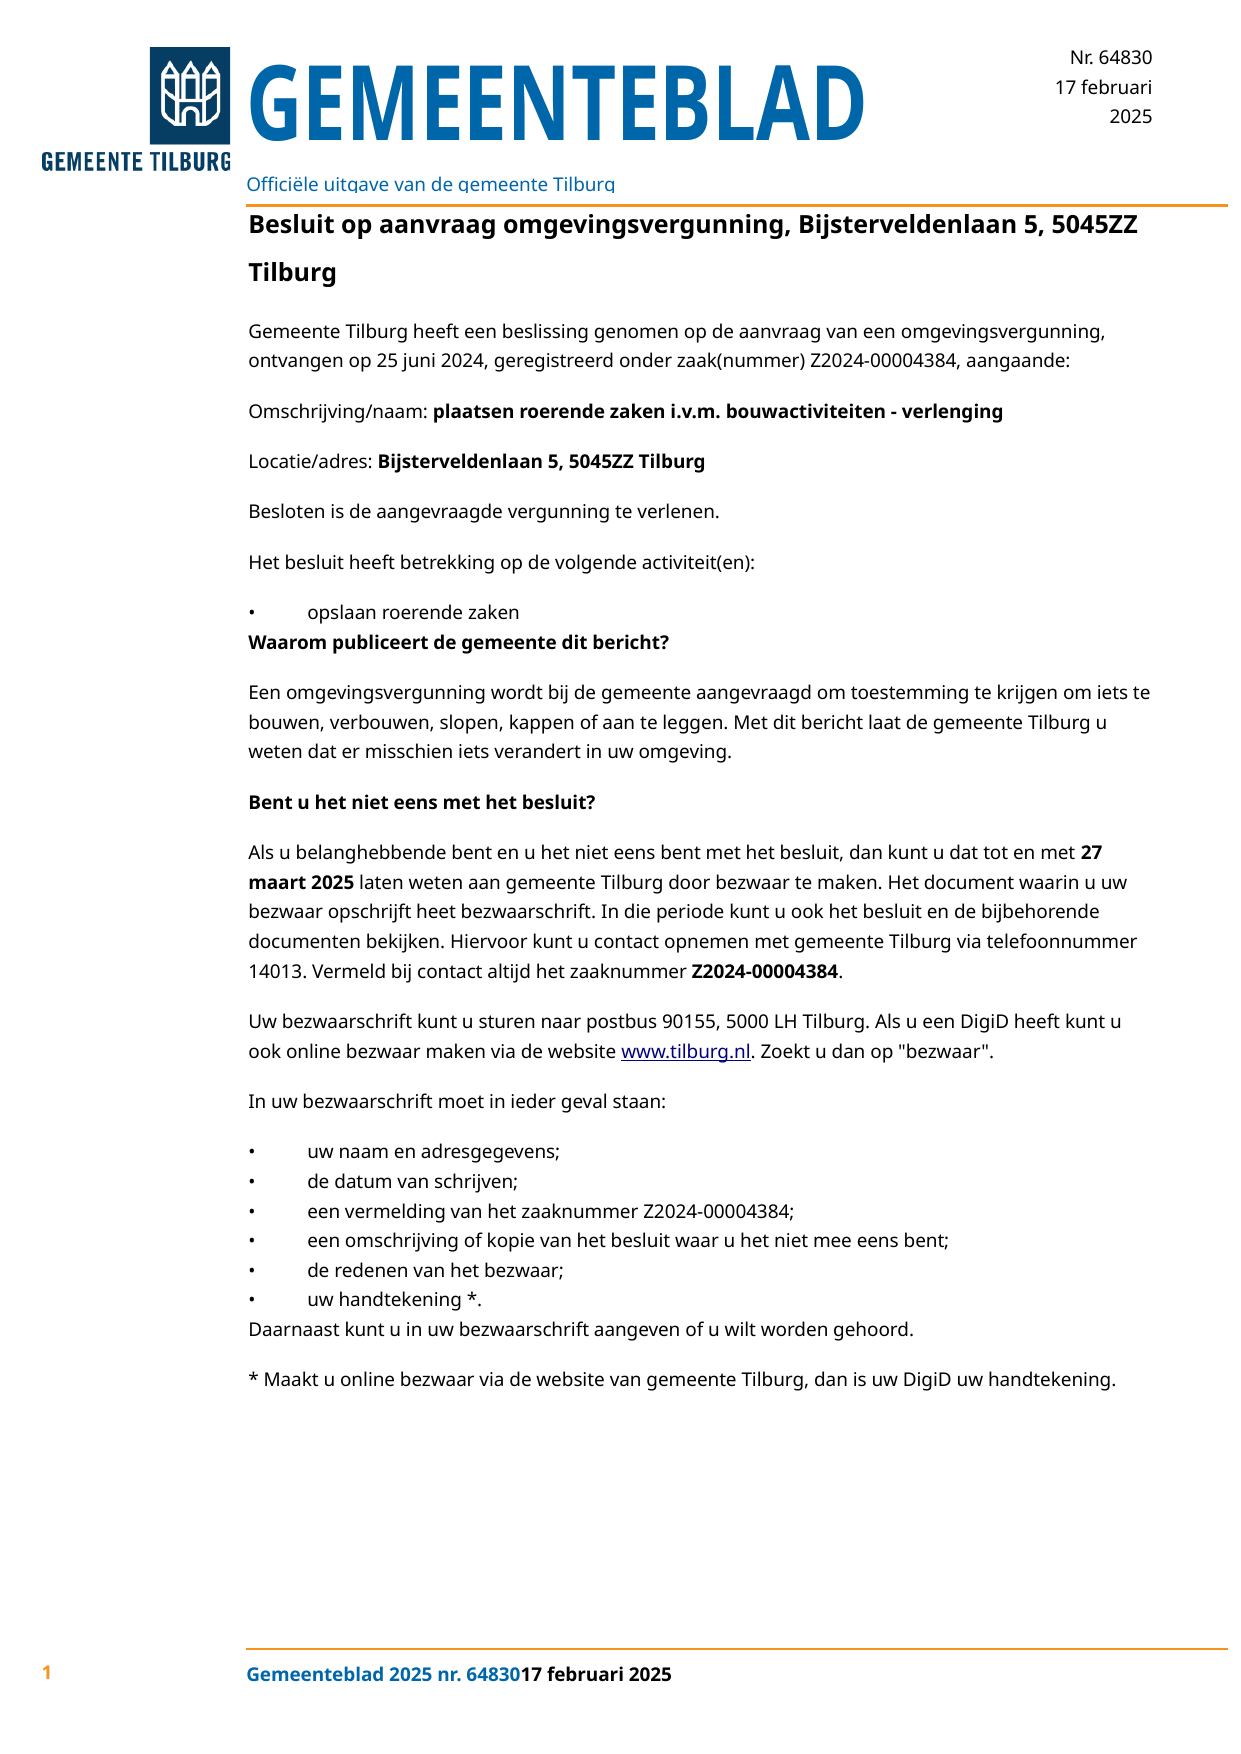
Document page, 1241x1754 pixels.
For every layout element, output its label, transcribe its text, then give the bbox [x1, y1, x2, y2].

text Gemeente Tilburg heeft een beslissing genomen op de aanvraag van een omgevingsvergunning, ontvangen op 25 juni 2024, geregistreerd onder zaak(nummer) Z2024-00004384, aangaande: [248, 318, 1152, 373]
text Waarom publiceert de gemeente dit bericht? [248, 629, 1152, 655]
list een omschrijving of kopie van het besluit waar u het niet mee eens bent; [248, 1227, 1152, 1253]
text Daarnaast kunt u in uw bezwaarschrift aangeven of u wilt worden gehoord. [248, 1316, 1152, 1342]
list de redenen van het bezwaar; [248, 1257, 1152, 1283]
text Het besluit heeft betrekking op de volgende activiteit(en): [248, 549, 1152, 575]
text * Maakt u online bezwaar via de website van gemeente Tilburg, dan is uw DigiD uw handtekening. [248, 1367, 1152, 1392]
picture [41, 47, 231, 172]
text Besluit op aanvraag omgevingsvergunning, Bijsterveldenlaan 5, 5045ZZ Tilburg [248, 207, 1152, 288]
list de datum van schrijven; [248, 1168, 1152, 1194]
list uw naam en adresgegevens; [248, 1139, 1152, 1164]
list uw handtekening *. [248, 1287, 1152, 1312]
text Besloten is de aangevraagde vergunning te verlenen. [248, 499, 1152, 524]
text Een omgevingsvergunning wordt bij de gemeente aangevraagd om toestemming te krijgen om iets te bouwen, verbouwen, slopen, kappen of aan te leggen. Met dit bericht laat de gemeente Tilburg u weten dat er misschien iets verandert in uw omgeving. [248, 679, 1152, 764]
text Bent u het niet eens met het besluit? [248, 789, 1152, 815]
text Locatie/adres: Bijsterveldenlaan 5, 5045ZZ Tilburg [248, 448, 1152, 474]
text Als u belanghebbende bent en u het niet eens bent met het besluit, dan kunt u dat tot en met 27 maart 2025 laten weten aan gemeente Tilburg door bezwaar te maken. Het document waarin u uw bezwaar opschrijft heet bezwaarschrift. In die periode kunt u ook het besluit en de bijbehorende documenten bekijken. Hiervoor kunt u contact opnemen met gemeente Tilburg via telefoonnummer 14013. Vermeld bij contact altijd het zaaknummer Z2024-00004384. [248, 839, 1152, 984]
text In uw bezwaarschrift moet in ieder geval staan: [248, 1088, 1152, 1114]
list opslaan roerende zaken [248, 599, 1152, 625]
text Uw bezwaarschrift kunt u sturen naar postbus 90155, 5000 LH Tilburg. Als u een DigiD heeft kunt u ook online bezwaar maken via de website www.tilburg.nl. Zoekt u dan op "bezwaar". [248, 1008, 1152, 1064]
list een vermelding van het zaaknummer Z2024-00004384; [248, 1198, 1152, 1224]
text Omschrijving/naam: plaatsen roerende zaken i.v.m. bouwactiviteiten - verlenging [248, 398, 1152, 424]
